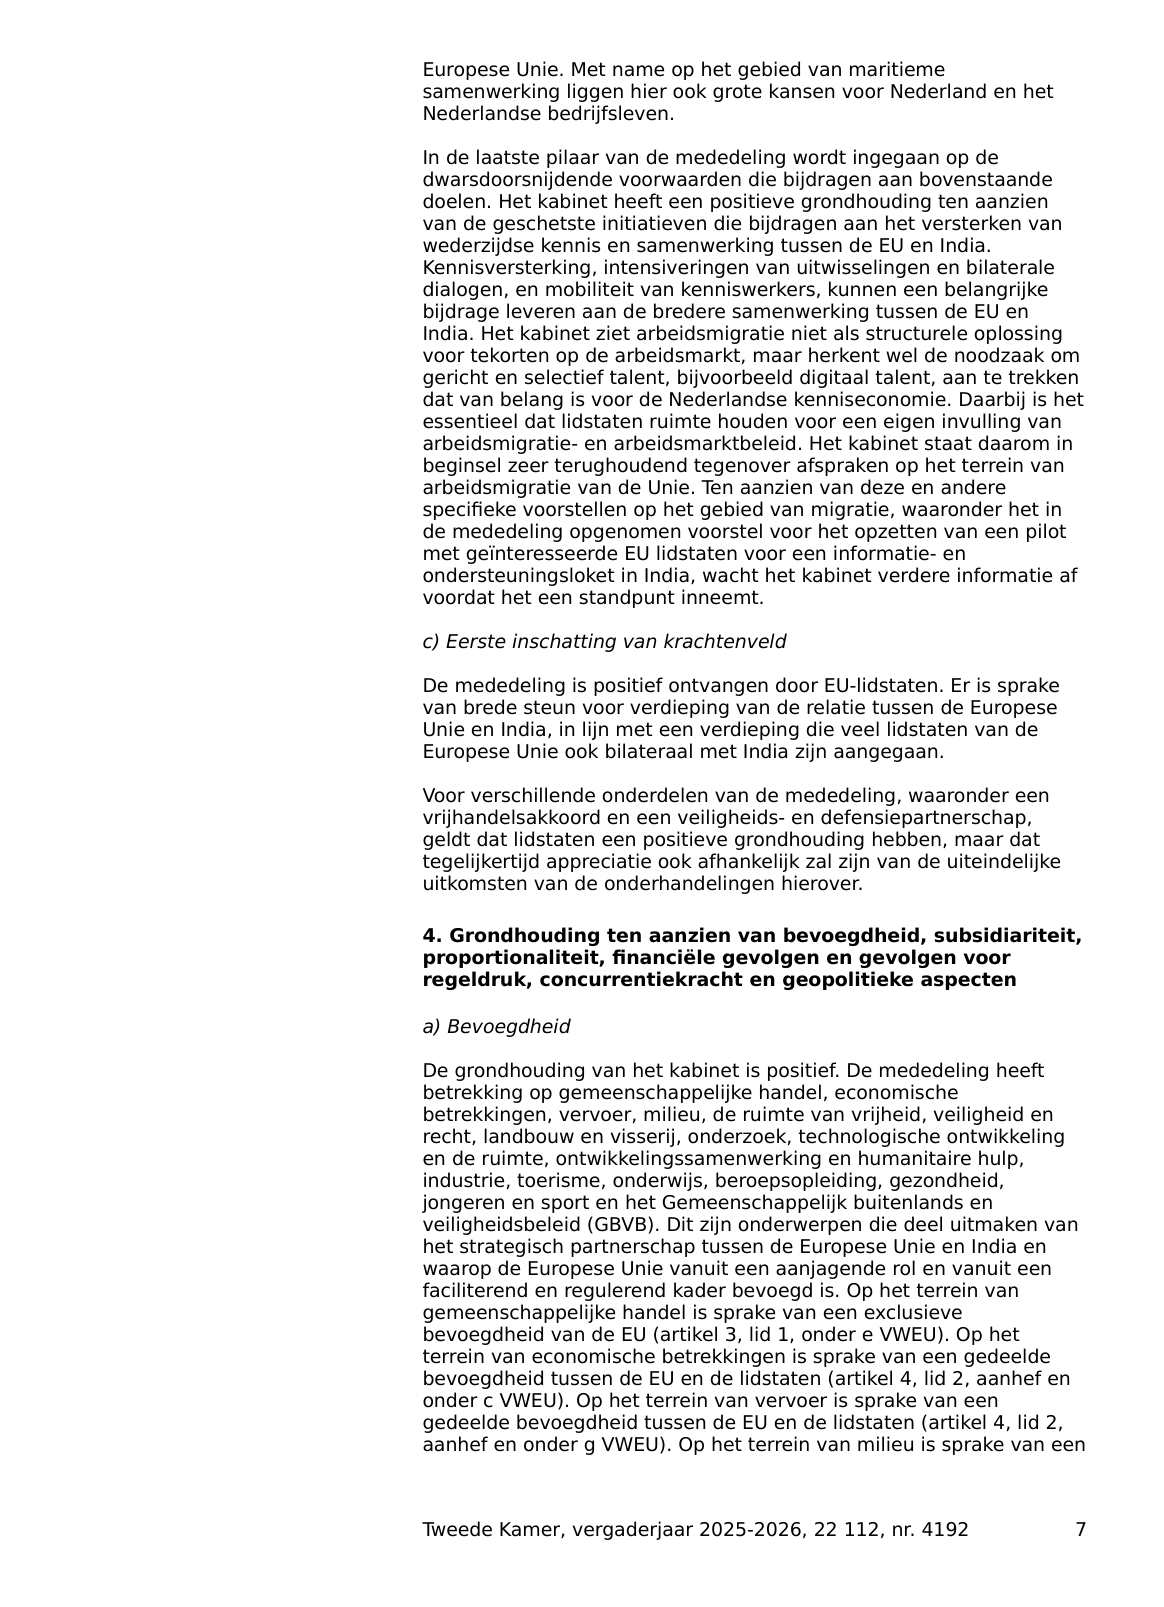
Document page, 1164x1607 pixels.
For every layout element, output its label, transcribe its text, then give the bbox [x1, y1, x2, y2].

subtitle a) Bevoegdheid [422, 1016, 1087, 1038]
subtitle 4. Grondhouding ten aanzien van bevoegdheid, subsidiariteit, proportionaliteit, financiële gevolgen en gevolgen voor regeldruk, concurrentiekracht en geopolitieke aspecten [422, 925, 1087, 991]
subtitle c) Eerste inschatting van krachtenveld [422, 631, 1087, 653]
text In de laatste pilaar van de mededeling wordt ingegaan op de dwarsdoorsnijdende voorwaarden die bijdragen aan bovenstaande doelen. Het kabinet heeft een positieve grondhouding ten aanzien van de geschetste initiatieven die bijdragen aan het versterken van wederzijdse kennis en samenwerking tussen de EU en India. Kennisversterking, intensiveringen van uitwisselingen en bilaterale dialogen, en mobiliteit van kenniswerkers, kunnen een belangrijke bijdrage leveren aan de bredere samenwerking tussen de EU en India. Het kabinet ziet arbeidsmigratie niet als structurele oplossing voor tekorten op de arbeidsmarkt, maar herkent wel de noodzaak om gericht en selectief talent, bijvoorbeeld digitaal talent, aan te trekken dat van belang is voor de Nederlandse kenniseconomie. Daarbij is het essentieel dat lidstaten ruimte houden voor een eigen invulling van arbeidsmigratie- en arbeidsmarktbeleid. Het kabinet staat daarom in beginsel zeer terughoudend tegenover afspraken op het terrein van arbeidsmigratie van de Unie. Ten aanzien van deze en andere specifieke voorstellen op het gebied van migratie, waaronder het in de mededeling opgenomen voorstel voor het opzetten van een pilot met geïnteresseerde EU lidstaten voor een informatie- en ondersteuningsloket in India, wacht het kabinet verdere informatie af voordat het een standpunt inneemt. [422, 147, 1087, 609]
text De mededeling is positief ontvangen door EU-lidstaten. Er is sprake van brede steun voor verdieping van de relatie tussen de Europese Unie en India, in lijn met een verdieping die veel lidstaten van de Europese Unie ook bilateraal met India zijn aangegaan. [422, 675, 1087, 763]
text Europese Unie. Met name op het gebied van maritieme samenwerking liggen hier ook grote kansen voor Nederland en het Nederlandse bedrijfsleven. [422, 59, 1087, 125]
text Voor verschillende onderdelen van de mededeling, waaronder een vrijhandelsakkoord en een veiligheids- en defensiepartnerschap, geldt dat lidstaten een positieve grondhouding hebben, maar dat tegelijkertijd appreciatie ook afhankelijk zal zijn van de uiteindelijke uitkomsten van de onderhandelingen hierover. [422, 785, 1087, 895]
text De grondhouding van het kabinet is positief. De mededeling heeft betrekking op gemeenschappelijke handel, economische betrekkingen, vervoer, milieu, de ruimte van vrijheid, veiligheid en recht, landbouw en visserij, onderzoek, technologische ontwikkeling en de ruimte, ontwikkelingssamenwerking en humanitaire hulp, industrie, toerisme, onderwijs, beroepsopleiding, gezondheid, jongeren en sport en het Gemeenschappelijk buitenlands en veiligheidsbeleid (GBVB). Dit zijn onderwerpen die deel uitmaken van het strategisch partnerschap tussen de Europese Unie en India en waarop de Europese Unie vanuit een aanjagende rol en vanuit een faciliterend en regulerend kader bevoegd is. Op het terrein van gemeenschappelijke handel is sprake van een exclusieve bevoegdheid van de EU (artikel 3, lid 1, onder e VWEU). Op het terrein van economische betrekkingen is sprake van een gedeelde bevoegdheid tussen de EU en de lidstaten (artikel 4, lid 2, aanhef en onder c VWEU). Op het terrein van vervoer is sprake van een gedeelde bevoegdheid tussen de EU en de lidstaten (artikel 4, lid 2, aanhef en onder g VWEU). Op het terrein van milieu is sprake van een [422, 1060, 1087, 1456]
